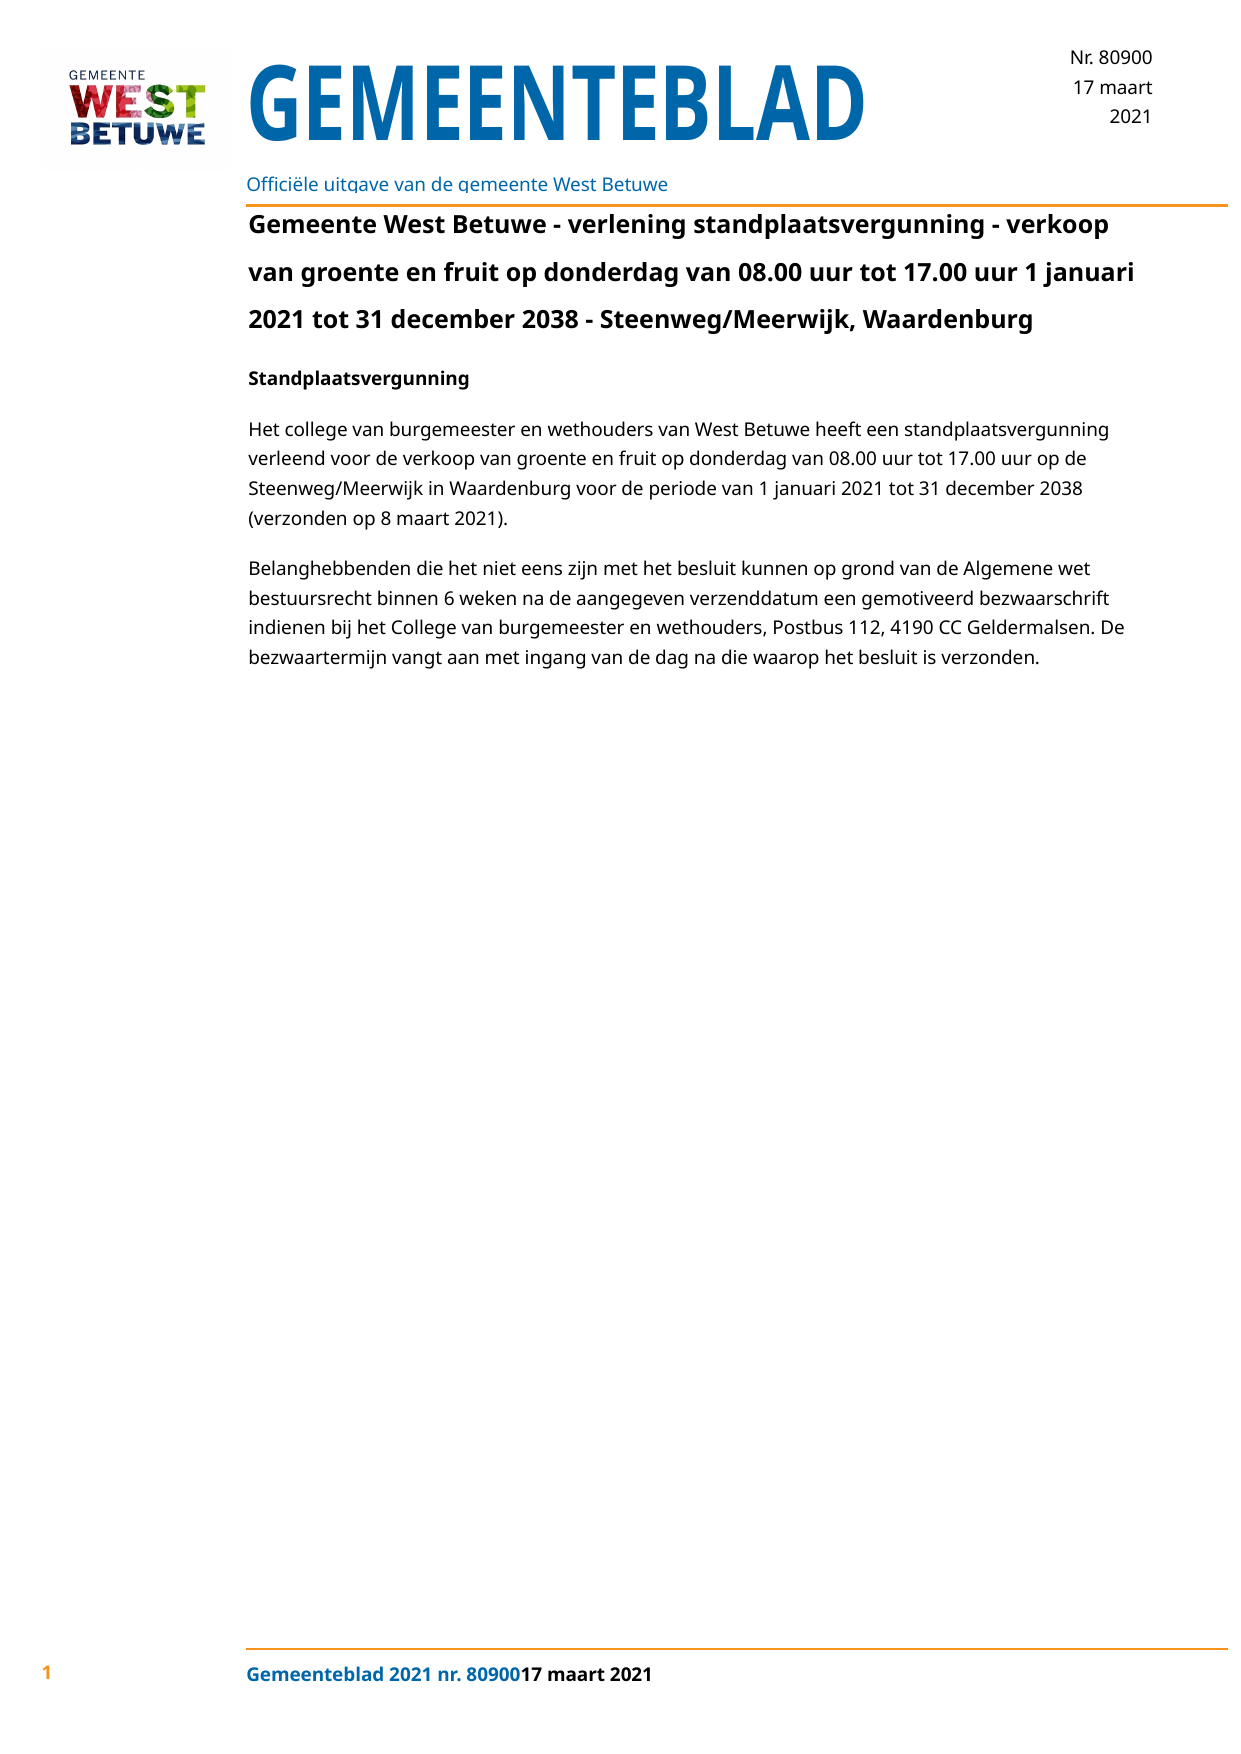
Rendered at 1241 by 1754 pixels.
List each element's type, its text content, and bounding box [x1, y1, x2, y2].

picture [41, 47, 231, 172]
text Standplaatsvergunning [248, 366, 1152, 391]
text Het college van burgemeester en wethouders van West Betuwe heeft een standplaatsvergunning verleend voor de verkoop van groente en fruit op donderdag van 08.00 uur tot 17.00 uur op de Steenweg/Meerwijk in Waardenburg voor de periode van 1 januari 2021 tot 31 december 2038 (verzonden op 8 maart 2021). [248, 416, 1152, 530]
text Gemeente West Betuwe - verlening standplaatsvergunning - verkoop van groente en fruit op donderdag van 08.00 uur tot 17.00 uur 1 januari 2021 tot 31 december 2038 - Steenweg/Meerwijk, Waardenburg [248, 207, 1152, 336]
text Belanghebbenden die het niet eens zijn met het besluit kunnen op grond van de Algemene wet bestuursrecht binnen 6 weken na de aangegeven verzenddatum een gemotiveerd bezwaarschrift indienen bij het College van burgemeester en wethouders, Postbus 112, 4190 CC Geldermalsen. De bezwaartermijn vangt aan met ingang van de dag na die waarop het besluit is verzonden. [248, 555, 1152, 669]
